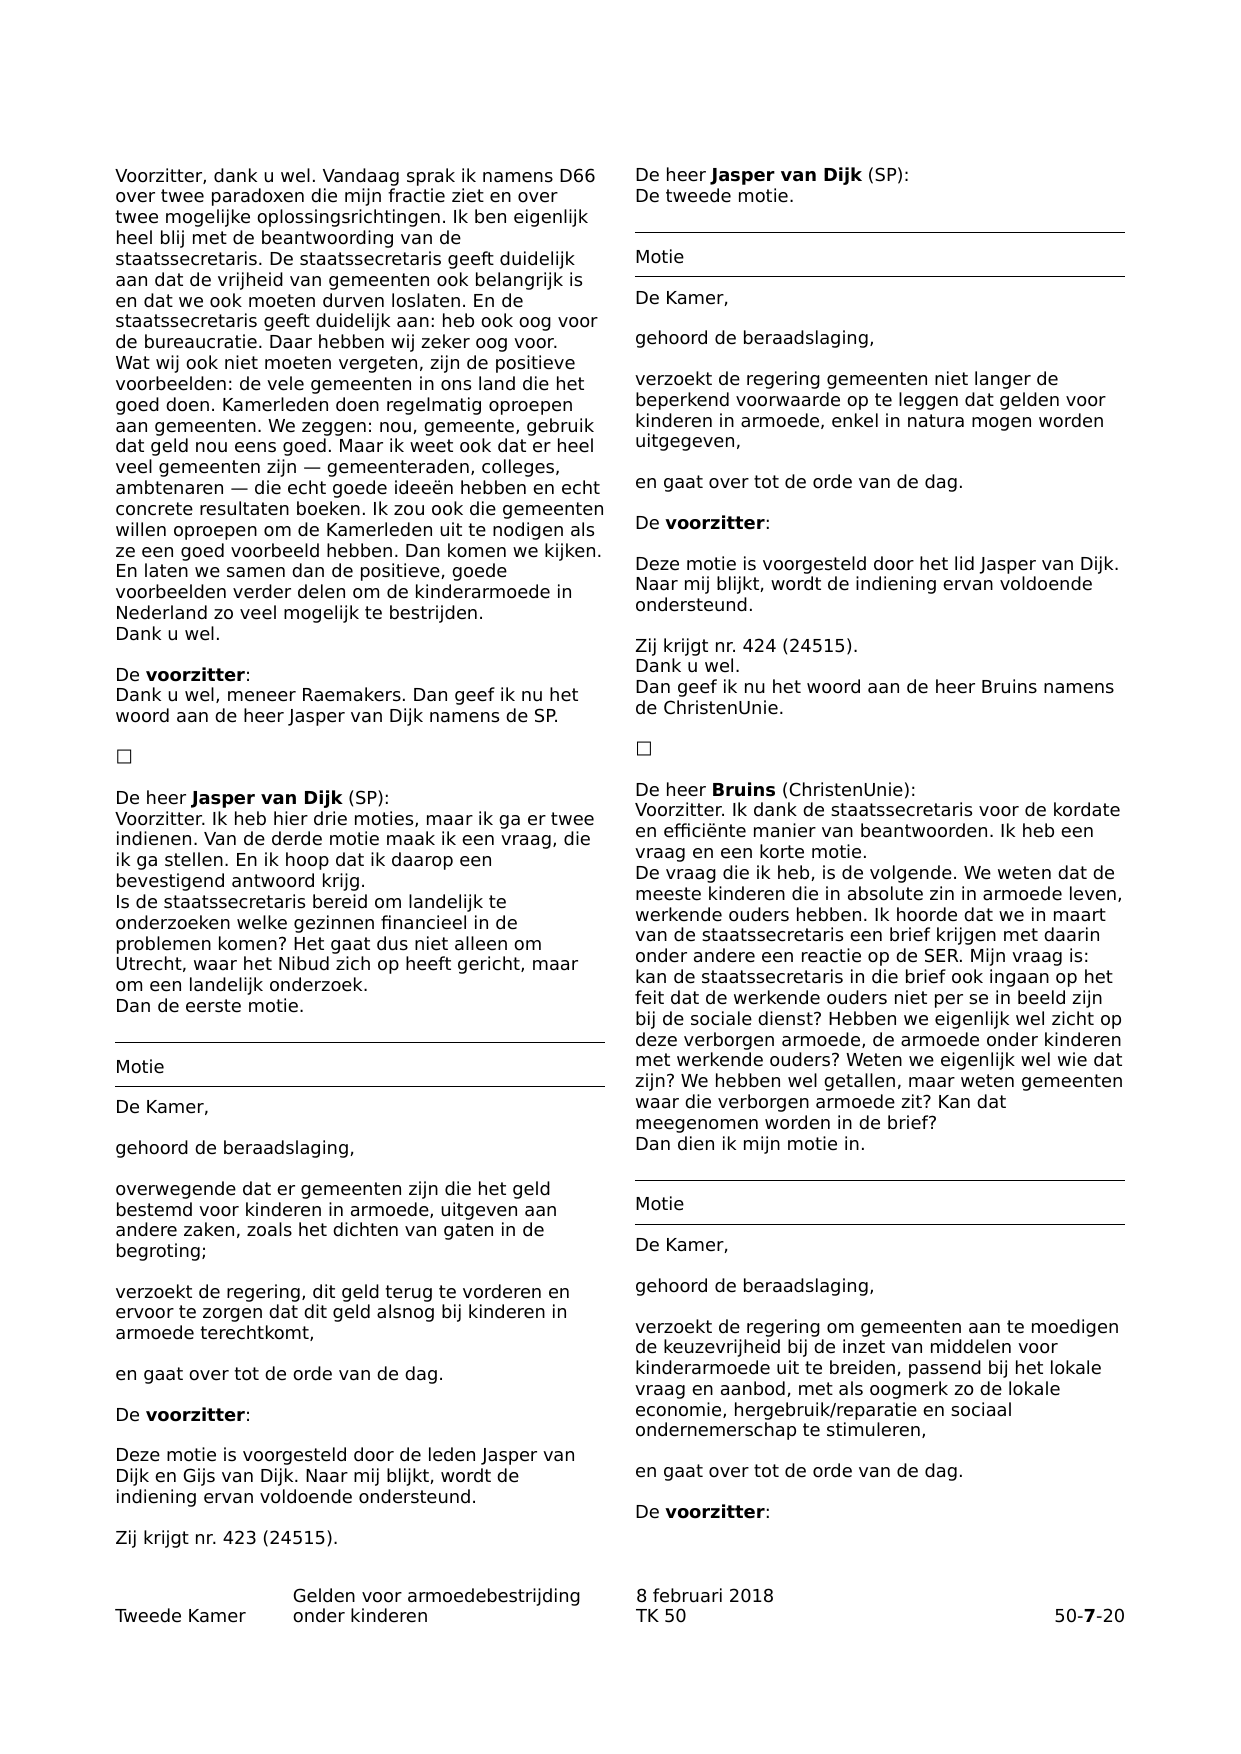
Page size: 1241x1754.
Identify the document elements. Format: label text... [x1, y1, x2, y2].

text Deze motie is voorgesteld door het lid Jasper van Dijk. Naar mij blijkt, wordt de indiening ervan voldoende ondersteund. [635, 553, 1125, 616]
text en gaat over tot de orde van de dag. [635, 1461, 1125, 1482]
text Motie [635, 247, 1125, 267]
text Dank u wel, meneer Raemakers. Dan geef ik nu het woord aan de heer Jasper van Dijk namens de SP. [115, 685, 605, 727]
text De Kamer, [635, 287, 1125, 308]
text De voorzitter: [635, 1502, 1125, 1522]
text ⬜ [115, 747, 605, 768]
text Dank u wel. [635, 656, 1125, 677]
text en gaat over tot de orde van de dag. [115, 1364, 605, 1384]
text De voorzitter: [115, 1404, 605, 1425]
text De tweede motie. [635, 186, 1125, 207]
text Voorzitter, dank u wel. Vandaag sprak ik namens D66 over twee paradoxen die mijn fractie ziet en over twee mogelijke oplossingsrichtingen. Ik ben eigenlijk heel blij met de beantwoording van de staatssecretaris. De staatssecretaris geeft duidelijk aan dat de vrijheid van gemeenten ook belangrijk is en dat we ook moeten durven loslaten. En de staatssecretaris geeft duidelijk aan: heb ook oog voor de bureaucratie. Daar hebben wij zeker oog voor. [115, 165, 605, 353]
text Zij krijgt nr. 424 (24515). [635, 636, 1125, 656]
text De heer Bruins (ChristenUnie): [635, 779, 1125, 800]
text De heer Jasper van Dijk (SP): [635, 165, 1125, 186]
text verzoekt de regering om gemeenten aan te moedigen de keuzevrijheid bij de inzet van middelen voor kinderarmoede uit te breiden, passend bij het lokale vraag en aanbod, met als oogmerk zo de lokale economie, hergebruik/reparatie en sociaal ondernemerschap te stimuleren, [635, 1316, 1125, 1441]
text De Kamer, [115, 1097, 605, 1118]
text Voorzitter. Ik heb hier drie moties, maar ik ga er twee indienen. Van de derde motie maak ik een vraag, die ik ga stellen. En ik hoop dat ik daarop een bevestigend antwoord krijg. [115, 808, 605, 892]
text Deze motie is voorgesteld door de leden Jasper van Dijk en Gijs van Dijk. Naar mij blijkt, wordt de indiening ervan voldoende ondersteund. [115, 1445, 605, 1507]
text Is de staatssecretaris bereid om landelijk te onderzoeken welke gezinnen financieel in de problemen komen? Het gaat dus niet alleen om Utrecht, waar het Nibud zich op heeft gericht, maar om een landelijk onderzoek. [115, 892, 605, 996]
text gehoord de beraadslaging, [635, 328, 1125, 349]
text De voorzitter: [115, 664, 605, 685]
text verzoekt de regering gemeenten niet langer de beperkend voorwaarde op te leggen dat gelden voor kinderen in armoede, enkel in natura mogen worden uitgegeven, [635, 369, 1125, 452]
text De voorzitter: [635, 513, 1125, 533]
text gehoord de beraadslaging, [635, 1276, 1125, 1296]
text Wat wij ook niet moeten vergeten, zijn de positieve voorbeelden: de vele gemeenten in ons land die het goed doen. Kamerleden doen regelmatig oproepen aan gemeenten. We zeggen: nou, gemeente, gebruik dat geld nou eens goed. Maar ik weet ook dat er heel veel gemeenten zijn — gemeenteraden, colleges, ambtenaren — die echt goede ideeën hebben en echt concrete resultaten boeken. Ik zou ook die gemeenten willen oproepen om de Kamerleden uit te nodigen als ze een goed voorbeeld hebben. Dan komen we kijken. En laten we samen dan de positieve, goede voorbeelden verder delen om de kinderarmoede in Nederland zo veel mogelijk te bestrijden. [115, 353, 605, 624]
text De vraag die ik heb, is de volgende. We weten dat de meeste kinderen die in absolute zin in armoede leven, werkende ouders hebben. Ik hoorde dat we in maart van de staatssecretaris een brief krijgen met daarin onder andere een reactie op de SER. Mijn vraag is: kan de staatssecretaris in die brief ook ingaan op het feit dat de werkende ouders niet per se in beeld zijn bij de sociale dienst? Hebben we eigenlijk wel zicht op deze verborgen armoede, de armoede onder kinderen met werkende ouders? Weten we eigenlijk wel wie dat zijn? We hebben wel getallen, maar weten gemeenten waar die verborgen armoede zit? Kan dat meegenomen worden in de brief? [635, 863, 1125, 1133]
text Motie [635, 1194, 1125, 1215]
text ⬜ [635, 739, 1125, 759]
text Dan dien ik mijn motie in. [635, 1133, 1125, 1154]
text De Kamer, [635, 1235, 1125, 1256]
text verzoekt de regering, dit geld terug te vorderen en ervoor te zorgen dat dit geld alsnog bij kinderen in armoede terechtkomt, [115, 1282, 605, 1344]
text Voorzitter. Ik dank de staatssecretaris voor de kordate en efficiënte manier van beantwoorden. Ik heb een vraag en een korte motie. [635, 800, 1125, 863]
text gehoord de beraadslaging, [115, 1138, 605, 1159]
text overwegende dat er gemeenten zijn die het geld bestemd voor kinderen in armoede, uitgeven aan andere zaken, zoals het dichten van gaten in de begroting; [115, 1179, 605, 1262]
text Zij krijgt nr. 423 (24515). [115, 1527, 605, 1548]
text en gaat over tot de orde van de dag. [635, 472, 1125, 493]
text Dank u wel. [115, 624, 605, 644]
text De heer Jasper van Dijk (SP): [115, 788, 605, 808]
text Dan de eerste motie. [115, 996, 605, 1017]
text Motie [115, 1057, 605, 1077]
text Dan geef ik nu het woord aan de heer Bruins namens de ChristenUnie. [635, 677, 1125, 719]
